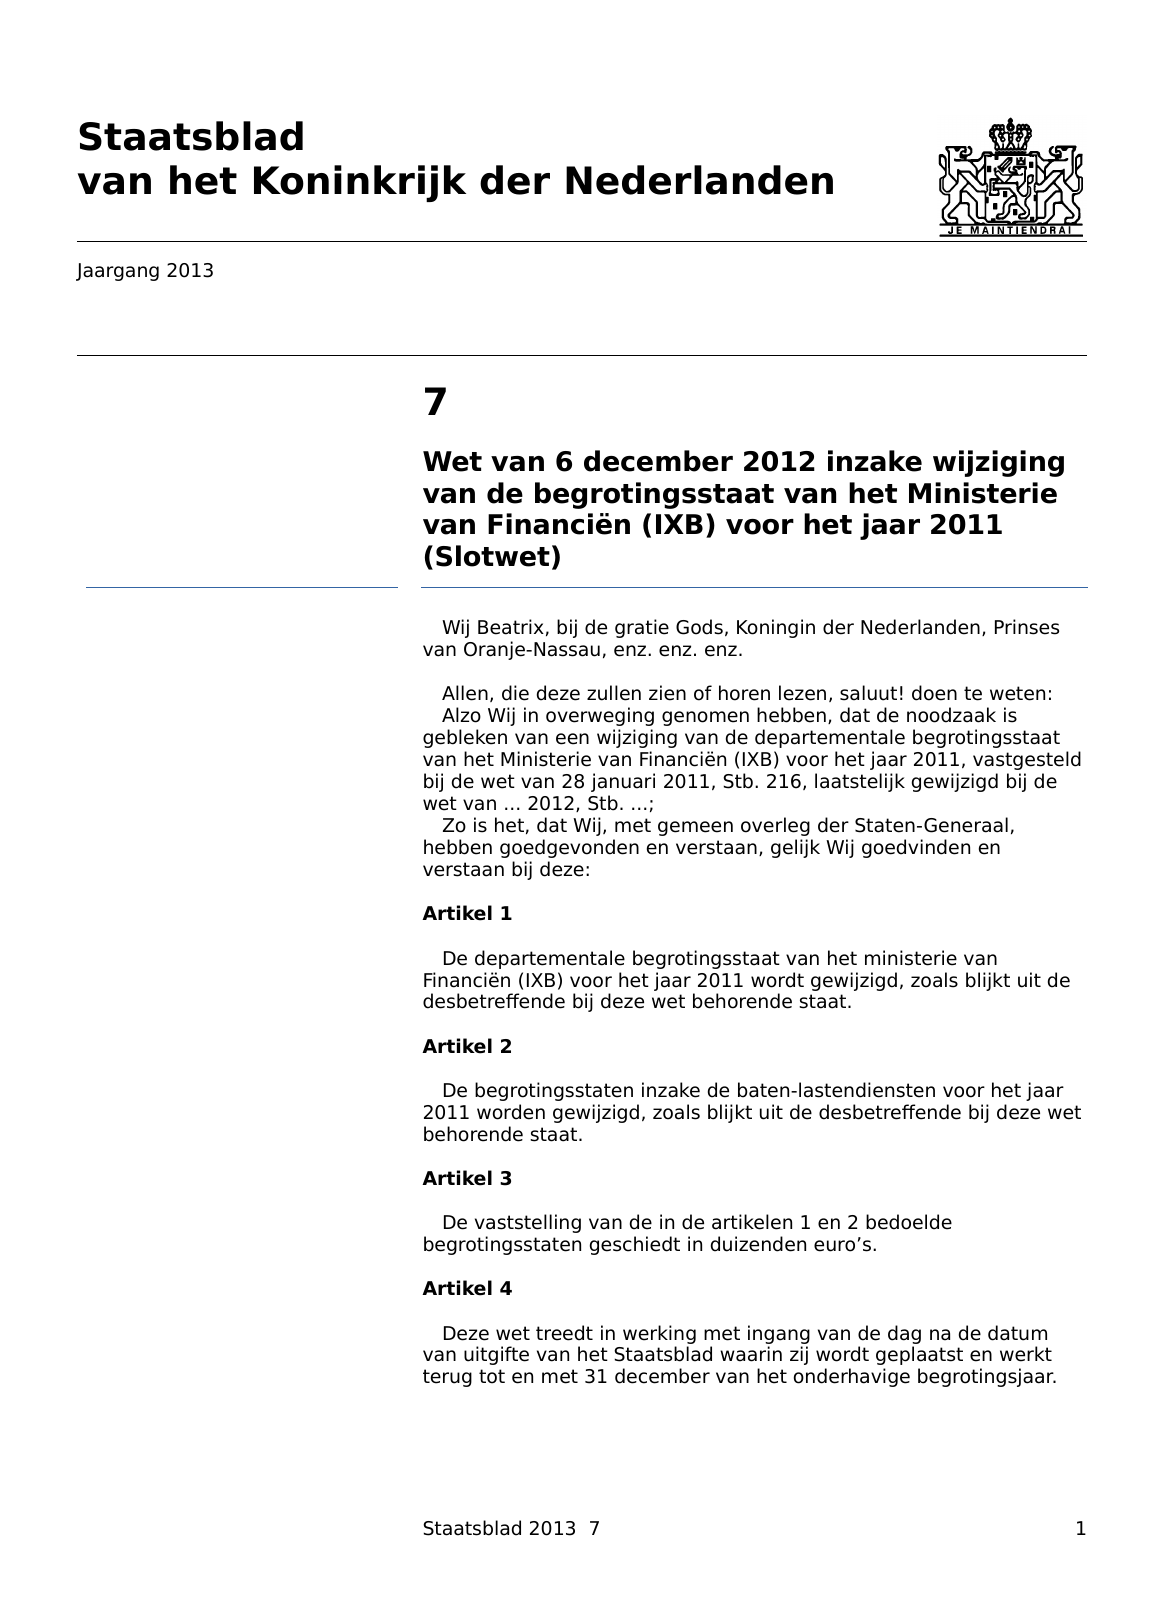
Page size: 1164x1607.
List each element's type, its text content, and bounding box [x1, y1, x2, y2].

text Allen, die deze zullen zien of horen lezen, saluut! doen te weten: [422, 683, 1087, 705]
text De vaststelling van de in de artikelen 1 en 2 bedoelde begrotingsstaten geschiedt in duizenden euro’s. [422, 1212, 1087, 1256]
text Zo is het, dat Wij, met gemeen overleg der Staten-Generaal, hebben goedgevonden en verstaan, gelijk Wij goedvinden en verstaan bij deze: [422, 815, 1087, 881]
table_header [886, 100, 1087, 241]
text Deze wet treedt in werking met ingang van de dag na de datum van uitgifte van het Staatsblad waarin zij wordt geplaatst en werkt terug tot en met 31 december van het onderhavige begrotingsjaar. [422, 1322, 1087, 1388]
subtitle Artikel 1 [422, 903, 1087, 925]
text Wet van 6 december 2012 inzake wijziging van de begrotingsstaat van het Ministerie van Financiën (IXB) voor het jaar 2011 (Slotwet) [422, 447, 1087, 573]
picture [936, 115, 1087, 240]
text Alzo Wij in overweging genomen hebben, dat de noodzaak is gebleken van een wijziging van de departementale begrotingsstaat van het Ministerie van Financiën (IXB) voor het jaar 2011, vastgesteld bij de wet van 28 januari 2011, Stb. 216, laatstelijk gewijzigd bij de wet van ... 2012, Stb. ...; [422, 705, 1087, 815]
subtitle Artikel 3 [422, 1168, 1087, 1190]
subtitle Artikel 4 [422, 1278, 1087, 1300]
subtitle Artikel 2 [422, 1036, 1087, 1058]
text De begrotingsstaten inzake de baten-lastendiensten voor het jaar 2011 worden gewijzigd, zoals blijkt uit de desbetreffende bij deze wet behorende staat. [422, 1080, 1087, 1146]
table_cell Jaargang 2013 [77, 242, 1087, 355]
text Wij Beatrix, bij de gratie Gods, Koningin der Nederlanden, Prinses van Oranje-Nassau, enz. enz. enz. [422, 617, 1087, 661]
subtitle 7 [422, 381, 1087, 424]
text De departementale begrotingsstaat van het ministerie van Financiën (IXB) voor het jaar 2011 wordt gewijzigd, zoals blijkt uit de desbetreffende bij deze wet behorende staat. [422, 947, 1087, 1013]
table_header Staatsblad van het Koninkrijk der Nederlanden [77, 100, 886, 241]
